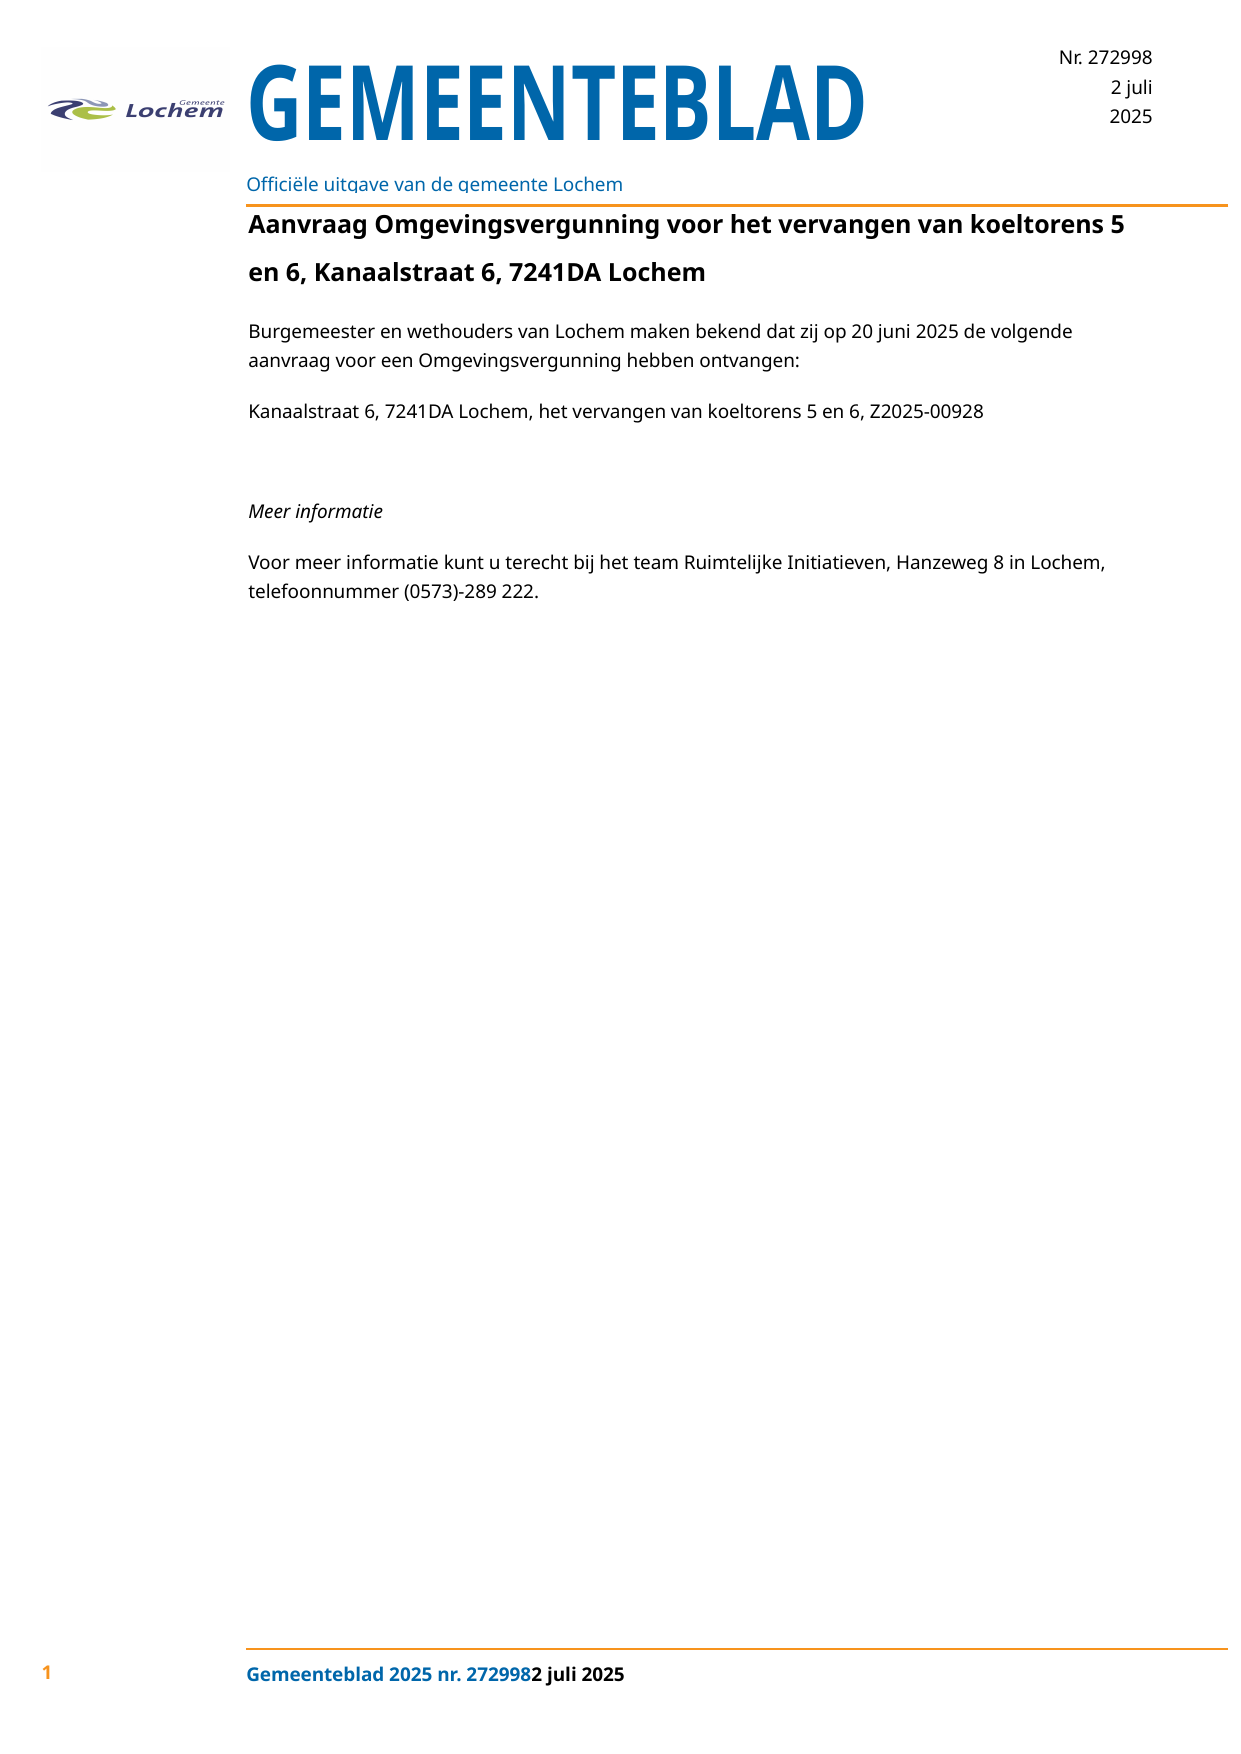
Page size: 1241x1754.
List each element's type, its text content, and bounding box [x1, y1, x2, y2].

text Voor meer informatie kunt u terecht bij het team Ruimtelijke Initiatieven, Hanzeweg 8 in Lochem, telefoonnummer (0573)-289 222. [248, 549, 1152, 604]
text Burgemeester en wethouders van Lochem maken bekend dat zij op 20 juni 2025 de volgende aanvraag voor een Omgevingsvergunning hebben ontvangen: [248, 318, 1152, 373]
text Kanaalstraat 6, 7241DA Lochem, het vervangen van koeltorens 5 en 6, Z2025-00928 [248, 398, 1152, 424]
picture [41, 47, 231, 172]
text Meer informatie [248, 499, 1152, 524]
text Aanvraag Omgevingsvergunning voor het vervangen van koeltorens 5 en 6, Kanaalstraat 6, 7241DA Lochem [248, 207, 1152, 288]
